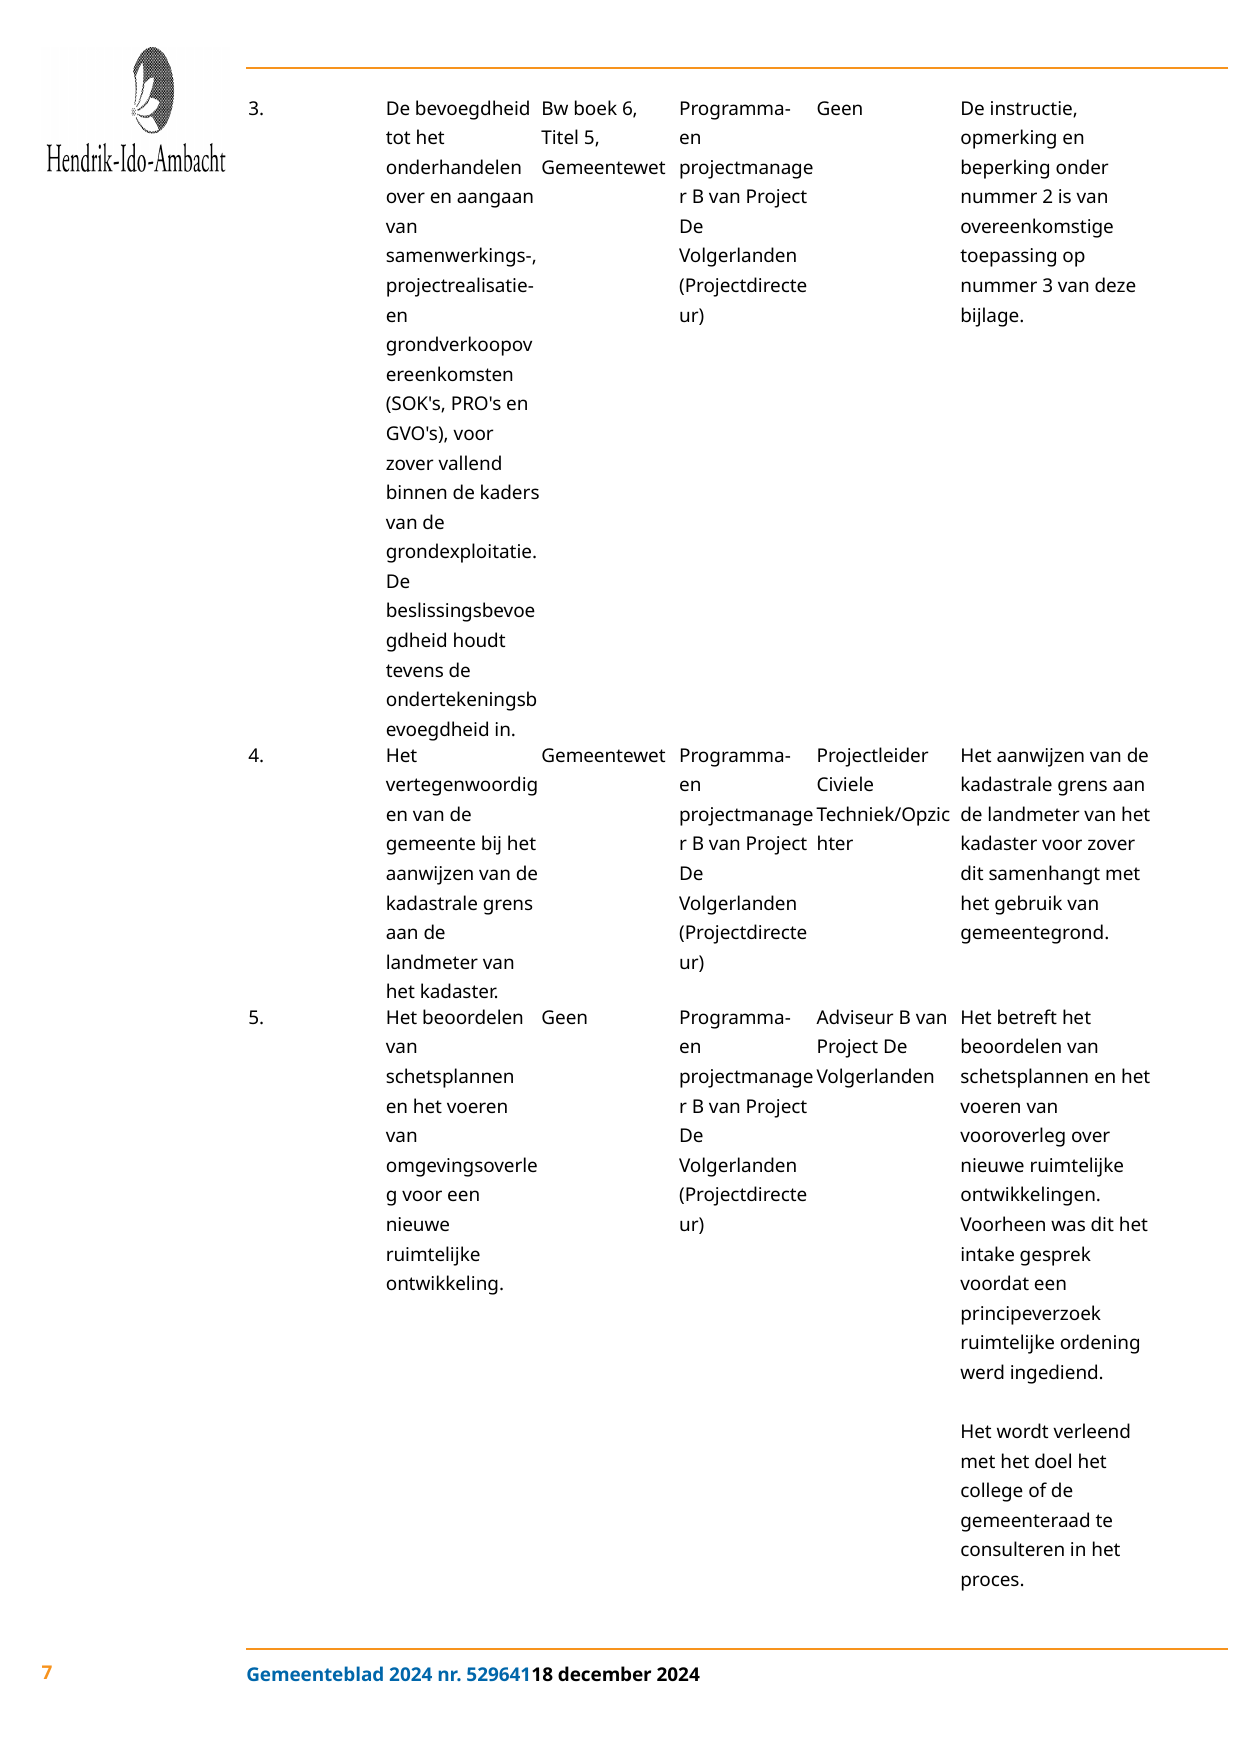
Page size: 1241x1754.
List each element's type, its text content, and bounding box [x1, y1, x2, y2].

table_cell Gemeentewet [541, 742, 679, 1004]
table_cell Geen [816, 95, 960, 742]
table_cell Programma- en projectmanager B van Project De Volgerlanden (Projectdirecteur) [679, 95, 816, 742]
table_cell Het beoordelen van schetsplannen en het voeren van omgevingsoverleg voor een nieuwe ruimtelijke ontwikkeling. [386, 1004, 541, 1592]
table_cell Adviseur B van Project De Volgerlanden [816, 1004, 960, 1592]
table_cell Projectleider Civiele Techniek/Opzichter [816, 742, 960, 1004]
table_cell 5. [248, 1004, 386, 1592]
table_cell Het vertegenwoordigen van de gemeente bij het aanwijzen van de kadastrale grens aan de landmeter van het kadaster. [386, 742, 541, 1004]
table_cell Het betreft het beoordelen van schetsplannen en het voeren van vooroverleg over nieuwe ruimtelijke ontwikkelingen. Voorheen was dit het intake gesprek voordat een principeverzoek ruimtelijke ordening werd ingediend. Het wordt verleend met het doel het college of de gemeenteraad te consulteren in het proces. [960, 1004, 1152, 1592]
table_cell Het aanwijzen van de kadastrale grens aan de landmeter van het kadaster voor zover dit samenhangt met het gebruik van gemeentegrond. [960, 742, 1152, 1004]
table_cell 4. [248, 742, 386, 1004]
table_cell Bw boek 6, Titel 5, Gemeentewet [541, 95, 679, 742]
table_cell Geen [541, 1004, 679, 1592]
table_cell 3. [248, 95, 386, 742]
table_cell Programma- en projectmanager B van Project De Volgerlanden (Projectdirecteur) [679, 1004, 816, 1592]
table_cell De bevoegdheid tot het onderhandelen over en aangaan van samenwerkings-, projectrealisatie- en grondverkoopovereenkomsten (SOK's, PRO's en GVO's), voor zover vallend binnen de kaders van de grondexploitatie. De beslissingsbevoegdheid houdt tevens de ondertekeningsbevoegdheid in. [386, 95, 541, 742]
table_cell Programma- en projectmanager B van Project De Volgerlanden (Projectdirecteur) [679, 742, 816, 1004]
picture [41, 47, 231, 172]
table_cell De instructie, opmerking en beperking onder nummer 2 is van overeenkomstige toepassing op nummer 3 van deze bijlage. [960, 95, 1152, 742]
